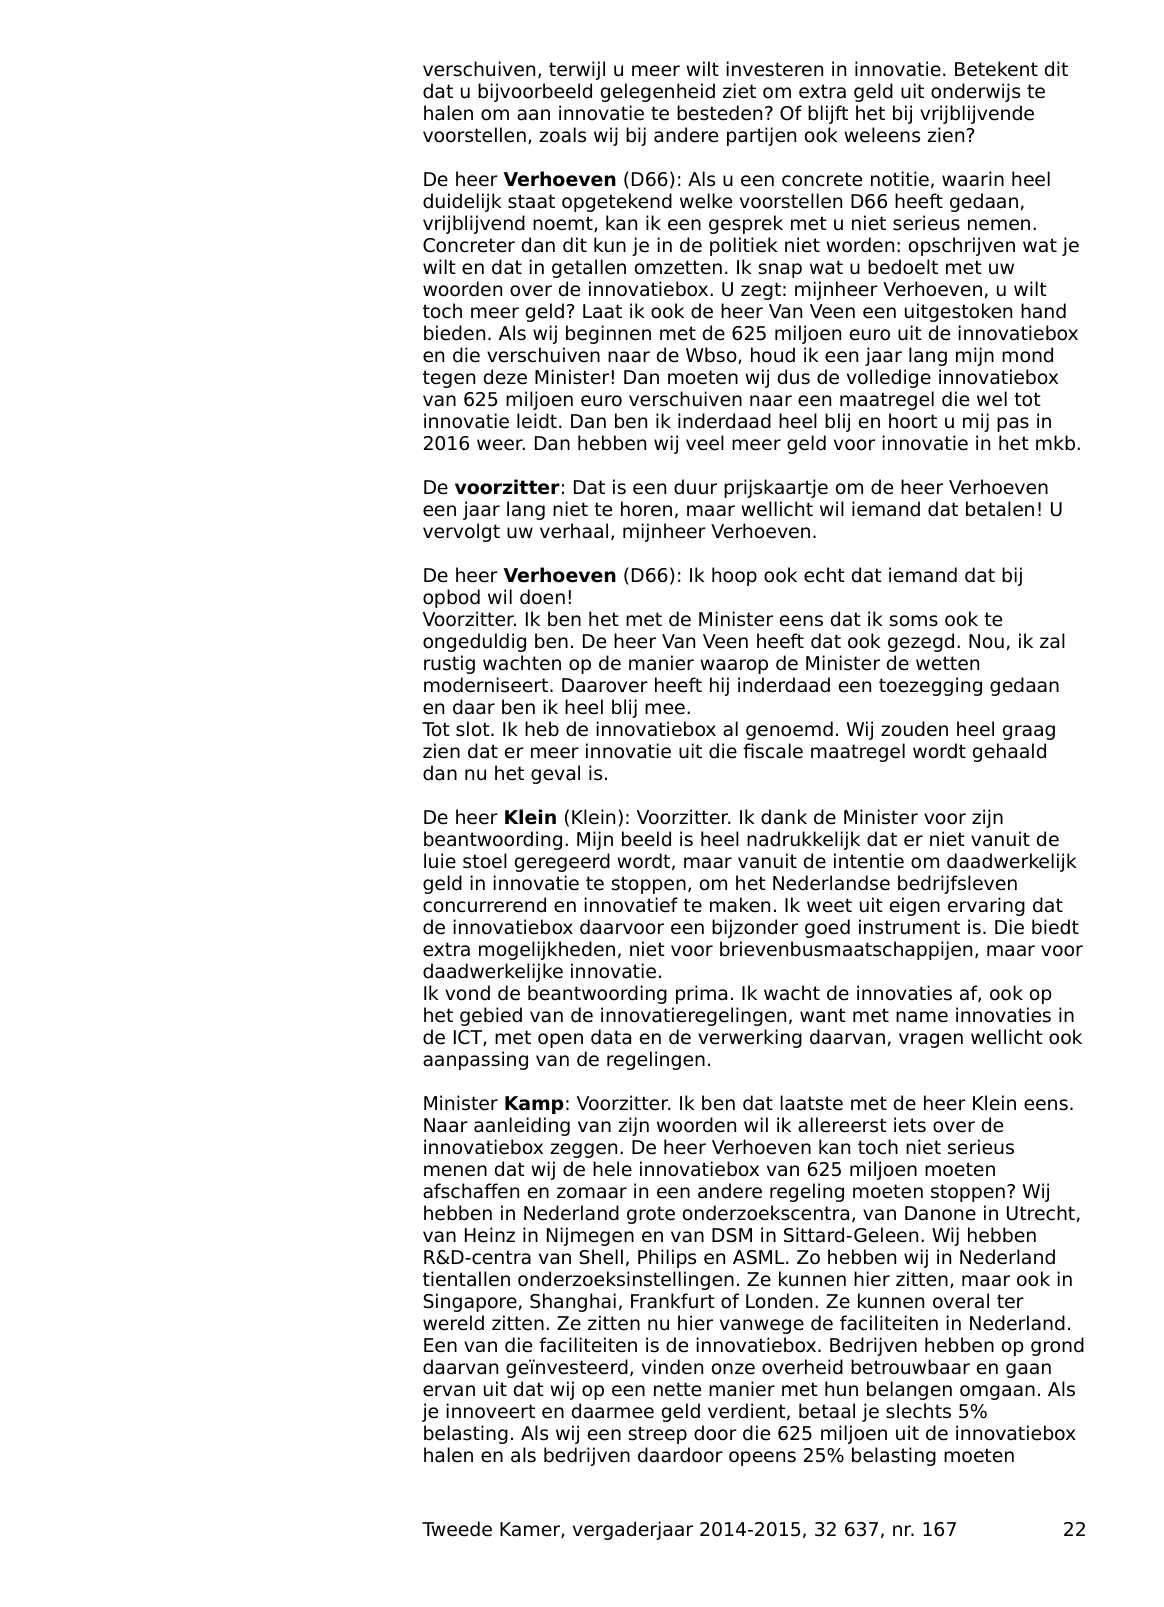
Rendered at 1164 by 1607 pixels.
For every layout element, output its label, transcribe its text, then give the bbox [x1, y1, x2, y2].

text De voorzitter: Dat is een duur prijskaartje om de heer Verhoeven een jaar lang niet te horen, maar wellicht wil iemand dat betalen! U vervolgt uw verhaal, mijnheer Verhoeven. [422, 477, 1087, 543]
text De heer Klein (Klein): Voorzitter. Ik dank de Minister voor zijn beantwoording. Mijn beeld is heel nadrukkelijk dat er niet vanuit de luie stoel geregeerd wordt, maar vanuit de intentie om daadwerkelijk geld in innovatie te stoppen, om het Nederlandse bedrijfsleven concurrerend en innovatief te maken. Ik weet uit eigen ervaring dat de innovatiebox daarvoor een bijzonder goed instrument is. Die biedt extra mogelijkheden, niet voor brievenbusmaatschappijen, maar voor daadwerkelijke innovatie. [422, 807, 1087, 983]
text Minister Kamp: Voorzitter. Ik ben dat laatste met de heer Klein eens. Naar aanleiding van zijn woorden wil ik allereerst iets over de innovatiebox zeggen. De heer Verhoeven kan toch niet serieus menen dat wij de hele innovatiebox van 625 miljoen moeten afschaffen en zomaar in een andere regeling moeten stoppen? Wij hebben in Nederland grote onderzoekscentra, van Danone in Utrecht, van Heinz in Nijmegen en van DSM in Sittard-Geleen. Wij hebben R&D-centra van Shell, Philips en ASML. Zo hebben wij in Nederland tientallen onderzoeksinstellingen. Ze kunnen hier zitten, maar ook in Singapore, Shanghai, Frankfurt of Londen. Ze kunnen overal ter wereld zitten. Ze zitten nu hier vanwege de faciliteiten in Nederland. Een van die faciliteiten is de innovatiebox. Bedrijven hebben op grond daarvan geïnvesteerd, vinden onze overheid betrouwbaar en gaan ervan uit dat wij op een nette manier met hun belangen omgaan. Als je innoveert en daarmee geld verdient, betaal je slechts 5% belasting. Als wij een streep door die 625 miljoen uit de innovatiebox halen en als bedrijven daardoor opeens 25% belasting moeten [422, 1093, 1087, 1467]
text Ik vond de beantwoording prima. Ik wacht de innovaties af, ook op het gebied van de innovatieregelingen, want met name innovaties in de ICT, met open data en de verwerking daarvan, vragen wellicht ook aanpassing van de regelingen. [422, 983, 1087, 1071]
text De heer Verhoeven (D66): Ik hoop ook echt dat iemand dat bij opbod wil doen! [422, 565, 1087, 609]
text Voorzitter. Ik ben het met de Minister eens dat ik soms ook te ongeduldig ben. De heer Van Veen heeft dat ook gezegd. Nou, ik zal rustig wachten op de manier waarop de Minister de wetten moderniseert. Daarover heeft hij inderdaad een toezegging gedaan en daar ben ik heel blij mee. [422, 609, 1087, 719]
text Tot slot. Ik heb de innovatiebox al genoemd. Wij zouden heel graag zien dat er meer innovatie uit die fiscale maatregel wordt gehaald dan nu het geval is. [422, 719, 1087, 785]
text De heer Verhoeven (D66): Als u een concrete notitie, waarin heel duidelijk staat opgetekend welke voorstellen D66 heeft gedaan, vrijblijvend noemt, kan ik een gesprek met u niet serieus nemen. Concreter dan dit kun je in de politiek niet worden: opschrijven wat je wilt en dat in getallen omzetten. Ik snap wat u bedoelt met uw woorden over de innovatiebox. U zegt: mijnheer Verhoeven, u wilt toch meer geld? Laat ik ook de heer Van Veen een uitgestoken hand bieden. Als wij beginnen met de 625 miljoen euro uit de innovatiebox en die verschuiven naar de Wbso, houd ik een jaar lang mijn mond tegen deze Minister! Dan moeten wij dus de volledige innovatiebox van 625 miljoen euro verschuiven naar een maatregel die wel tot innovatie leidt. Dan ben ik inderdaad heel blij en hoort u mij pas in 2016 weer. Dan hebben wij veel meer geld voor innovatie in het mkb. [422, 169, 1087, 455]
text verschuiven, terwijl u meer wilt investeren in innovatie. Betekent dit dat u bijvoorbeeld gelegenheid ziet om extra geld uit onderwijs te halen om aan innovatie te besteden? Of blijft het bij vrijblijvende voorstellen, zoals wij bij andere partijen ook weleens zien? [422, 59, 1087, 147]
